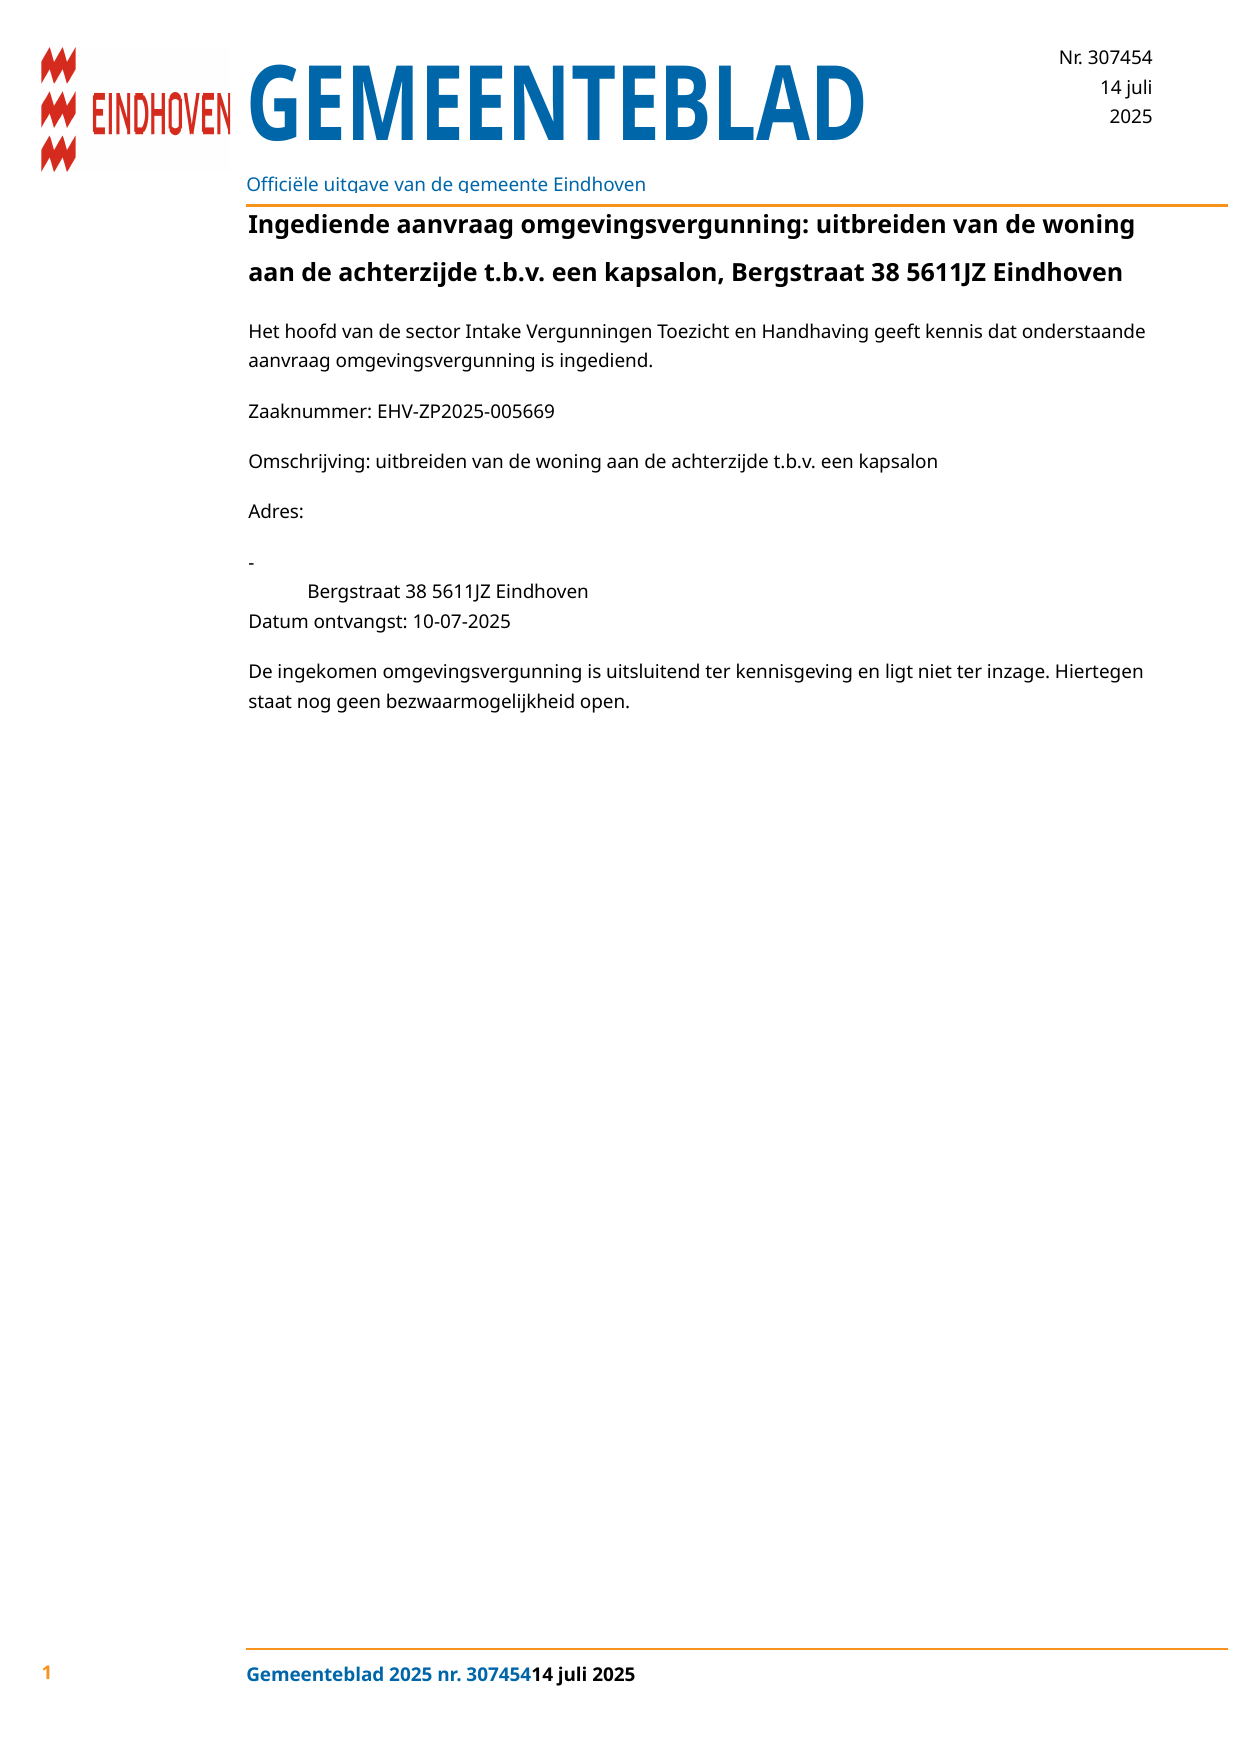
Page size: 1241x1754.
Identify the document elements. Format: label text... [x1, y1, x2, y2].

text Omschrijving: uitbreiden van de woning aan de achterzijde t.b.v. een kapsalon [248, 448, 1152, 474]
text Adres: [248, 499, 1152, 524]
text Ingediende aanvraag omgevingsvergunning: uitbreiden van de woning aan de achterzijde t.b.v. een kapsalon, Bergstraat 38 5611JZ Eindhoven [248, 207, 1152, 288]
text Datum ontvangst: 10-07-2025 [248, 608, 1152, 634]
text De ingekomen omgevingsvergunning is uitsluitend ter kennisgeving en ligt niet ter inzage. Hiertegen staat nog geen bezwaarmogelijkheid open. [248, 659, 1152, 714]
text Zaaknummer: EHV-ZP2025-005669 [248, 398, 1152, 424]
text Het hoofd van de sector Intake Vergunningen Toezicht en Handhaving geeft kennis dat onderstaande aanvraag omgevingsvergunning is ingediend. [248, 318, 1152, 373]
picture [41, 47, 231, 172]
list Bergstraat 38 5611JZ Eindhoven [248, 579, 1152, 604]
